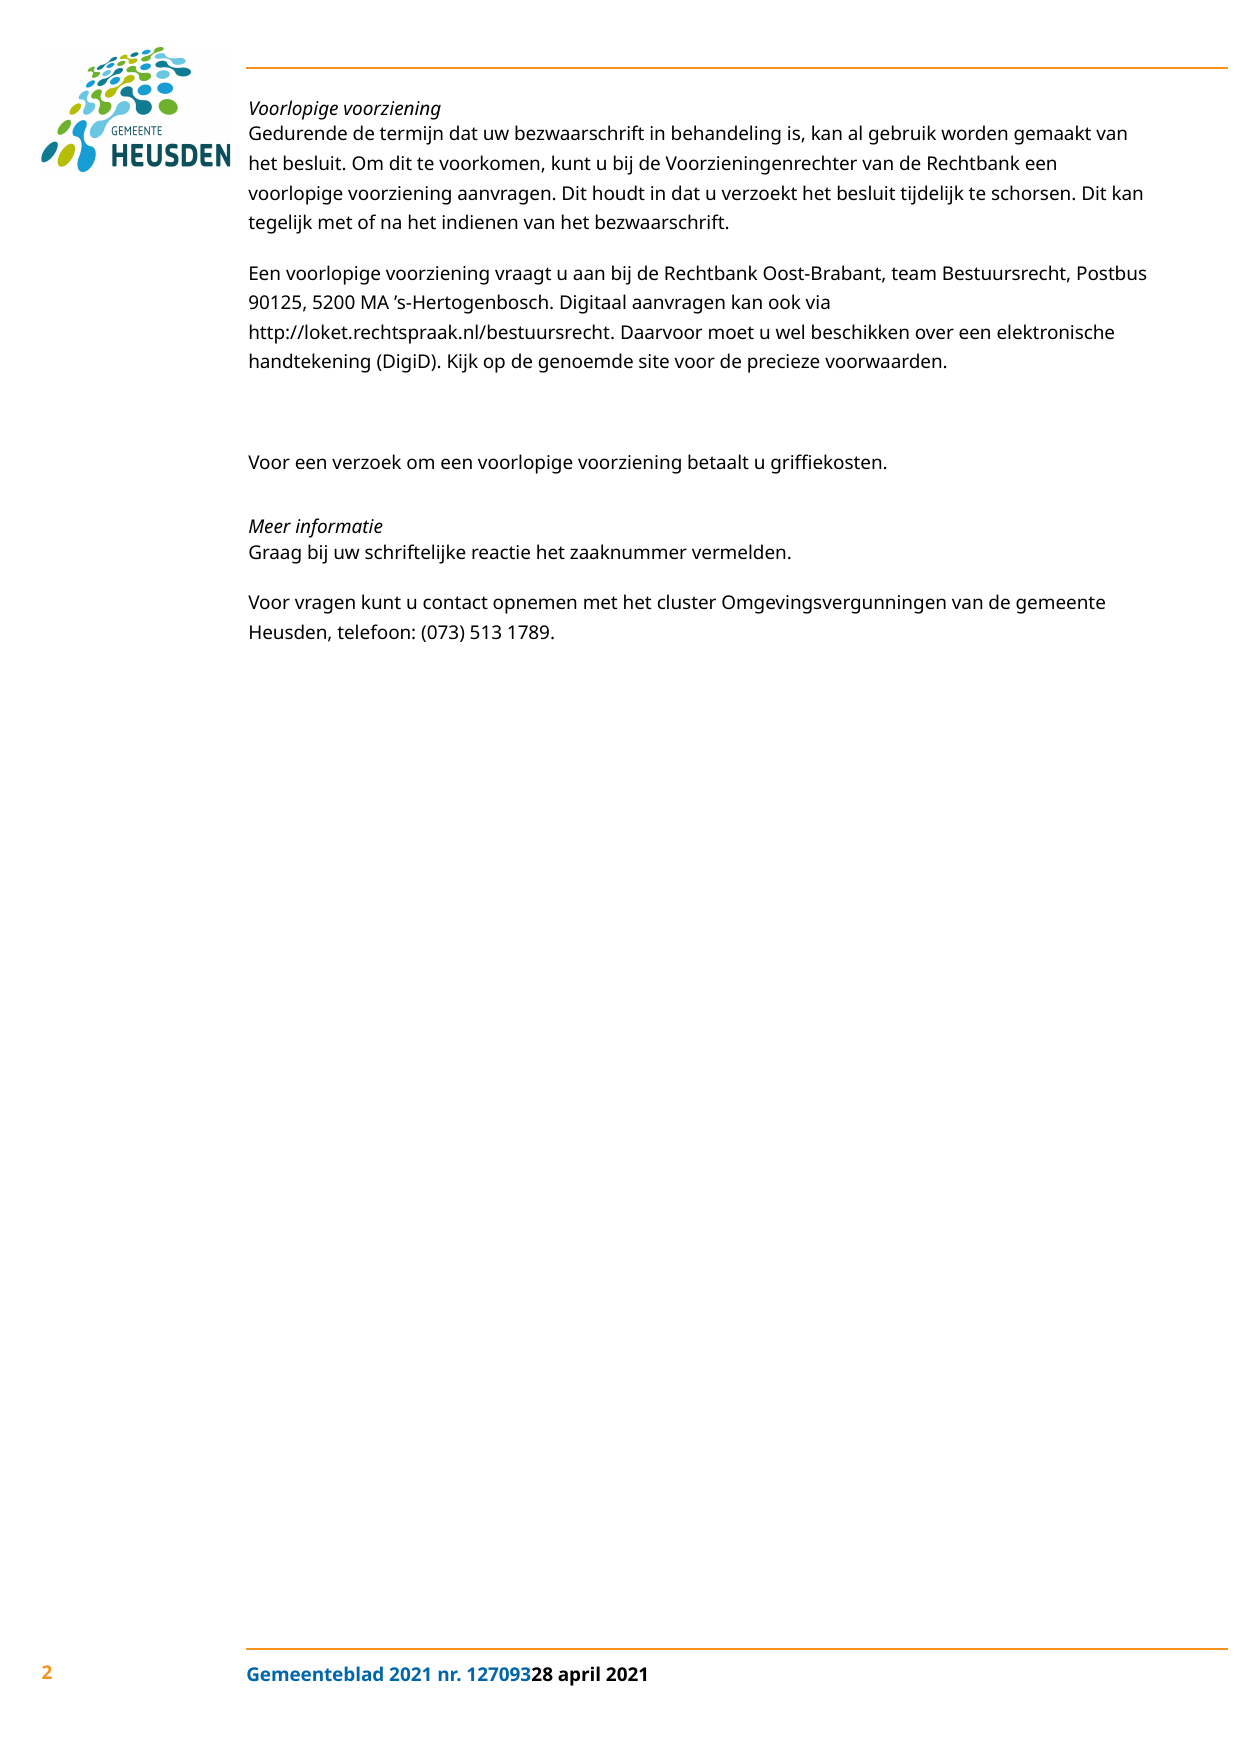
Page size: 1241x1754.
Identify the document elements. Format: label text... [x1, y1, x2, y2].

text Graag bij uw schriftelijke reactie het zaaknummer vermelden. [248, 539, 1152, 565]
text Voor een verzoek om een voorlopige voorziening betaalt u griffiekosten. [248, 449, 1152, 475]
text Gedurende de termijn dat uw bezwaarschrift in behandeling is, kan al gebruik worden gemaakt van het besluit. Om dit te voorkomen, kunt u bij de Voorzieningenrechter van de Rechtbank een voorlopige voorziening aanvragen. Dit houdt in dat u verzoekt het besluit tijdelijk te schorsen. Dit kan tegelijk met of na het indienen van het bezwaarschrift. [248, 121, 1152, 235]
text Een voorlopige voorziening vraagt u aan bij de Rechtbank Oost-Brabant, team Bestuursrecht, Postbus 90125, 5200 MA ’s-Hertogenbosch. Digitaal aanvragen kan ook via http://loket.rechtspraak.nl/bestuursrecht. Daarvoor moet u wel beschikken over een elektronische handtekening (DigiD). Kijk op de genoemde site voor de precieze voorwaarden. [248, 260, 1152, 374]
picture [41, 47, 231, 172]
text Voorlopige voorziening [248, 95, 1152, 121]
text Meer informatie [248, 513, 1152, 539]
text Voor vragen kunt u contact opnemen met het cluster Omgevingsvergunningen van de gemeente Heusden, telefoon: (073) 513 1789. [248, 589, 1152, 645]
